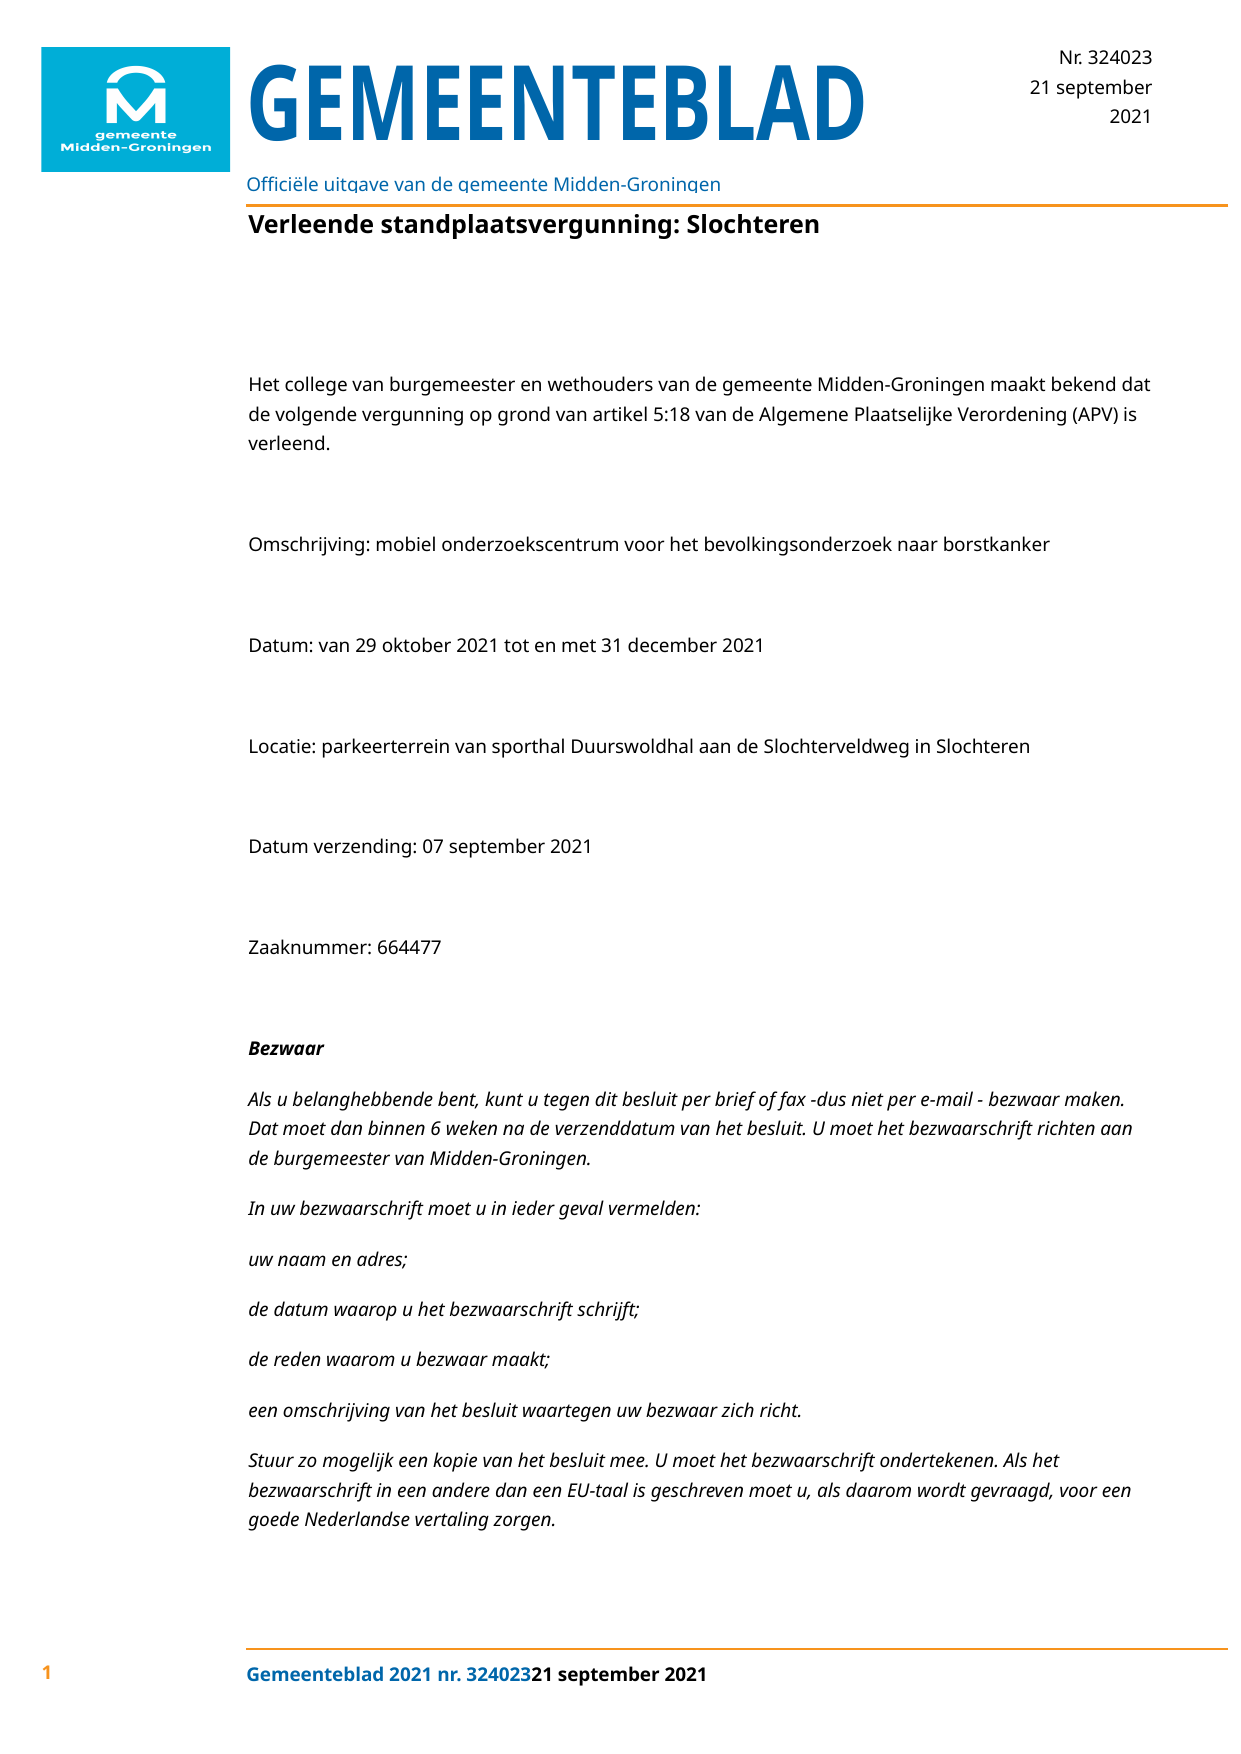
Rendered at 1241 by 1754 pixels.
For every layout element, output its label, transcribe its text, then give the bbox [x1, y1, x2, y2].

text Zaaknummer: 664477 [248, 934, 1152, 960]
text Stuur zo mogelijk een kopie van het besluit mee. U moet het bezwaarschrift ondertekenen. Als het bezwaarschrift in een andere dan een EU-taal is geschreven moet u, als daarom wordt gevraagd, voor een goede Nederlandse vertaling zorgen. [248, 1447, 1152, 1532]
text Het college van burgemeester en wethouders van de gemeente Midden-Groningen maakt bekend dat de volgende vergunning op grond van artikel 5:18 van de Algemene Plaatselijke Verordening (APV) is verleend. [248, 371, 1152, 456]
text Datum verzending: 07 september 2021 [248, 834, 1152, 859]
text de datum waarop u het bezwaarschrift schrijft; [248, 1296, 1152, 1322]
text Verleende standplaatsvergunning: Slochteren [248, 207, 1152, 241]
picture [107, 89, 165, 122]
text Bezwaar [248, 1035, 1152, 1061]
text een omschrijving van het besluit waartegen uw bezwaar zich richt. [248, 1397, 1152, 1423]
text Als u belanghebbende bent, kunt u tegen dit besluit per brief of fax -dus niet per e-mail - bezwaar maken. Dat moet dan binnen 6 weken na de verzenddatum van het besluit. U moet het bezwaarschrift richten aan de burgemeester van Midden-Groningen. [248, 1086, 1152, 1171]
picture [184, 146, 190, 153]
text Locatie: parkeerterrein van sporthal Duurswoldhal aan de Slochterveldweg in Slochteren [248, 733, 1152, 758]
picture [108, 66, 164, 82]
text Omschrijving: mobiel onderzoekscentrum voor het bevolkingsonderzoek naar borstkanker [248, 531, 1152, 557]
text uw naam en adres; [248, 1246, 1152, 1271]
text Datum: van 29 oktober 2021 tot en met 31 december 2021 [248, 632, 1152, 658]
text de reden waarom u bezwaar maakt; [248, 1347, 1152, 1372]
text In uw bezwaarschrift moet u in ieder geval vermelden: [248, 1195, 1152, 1221]
